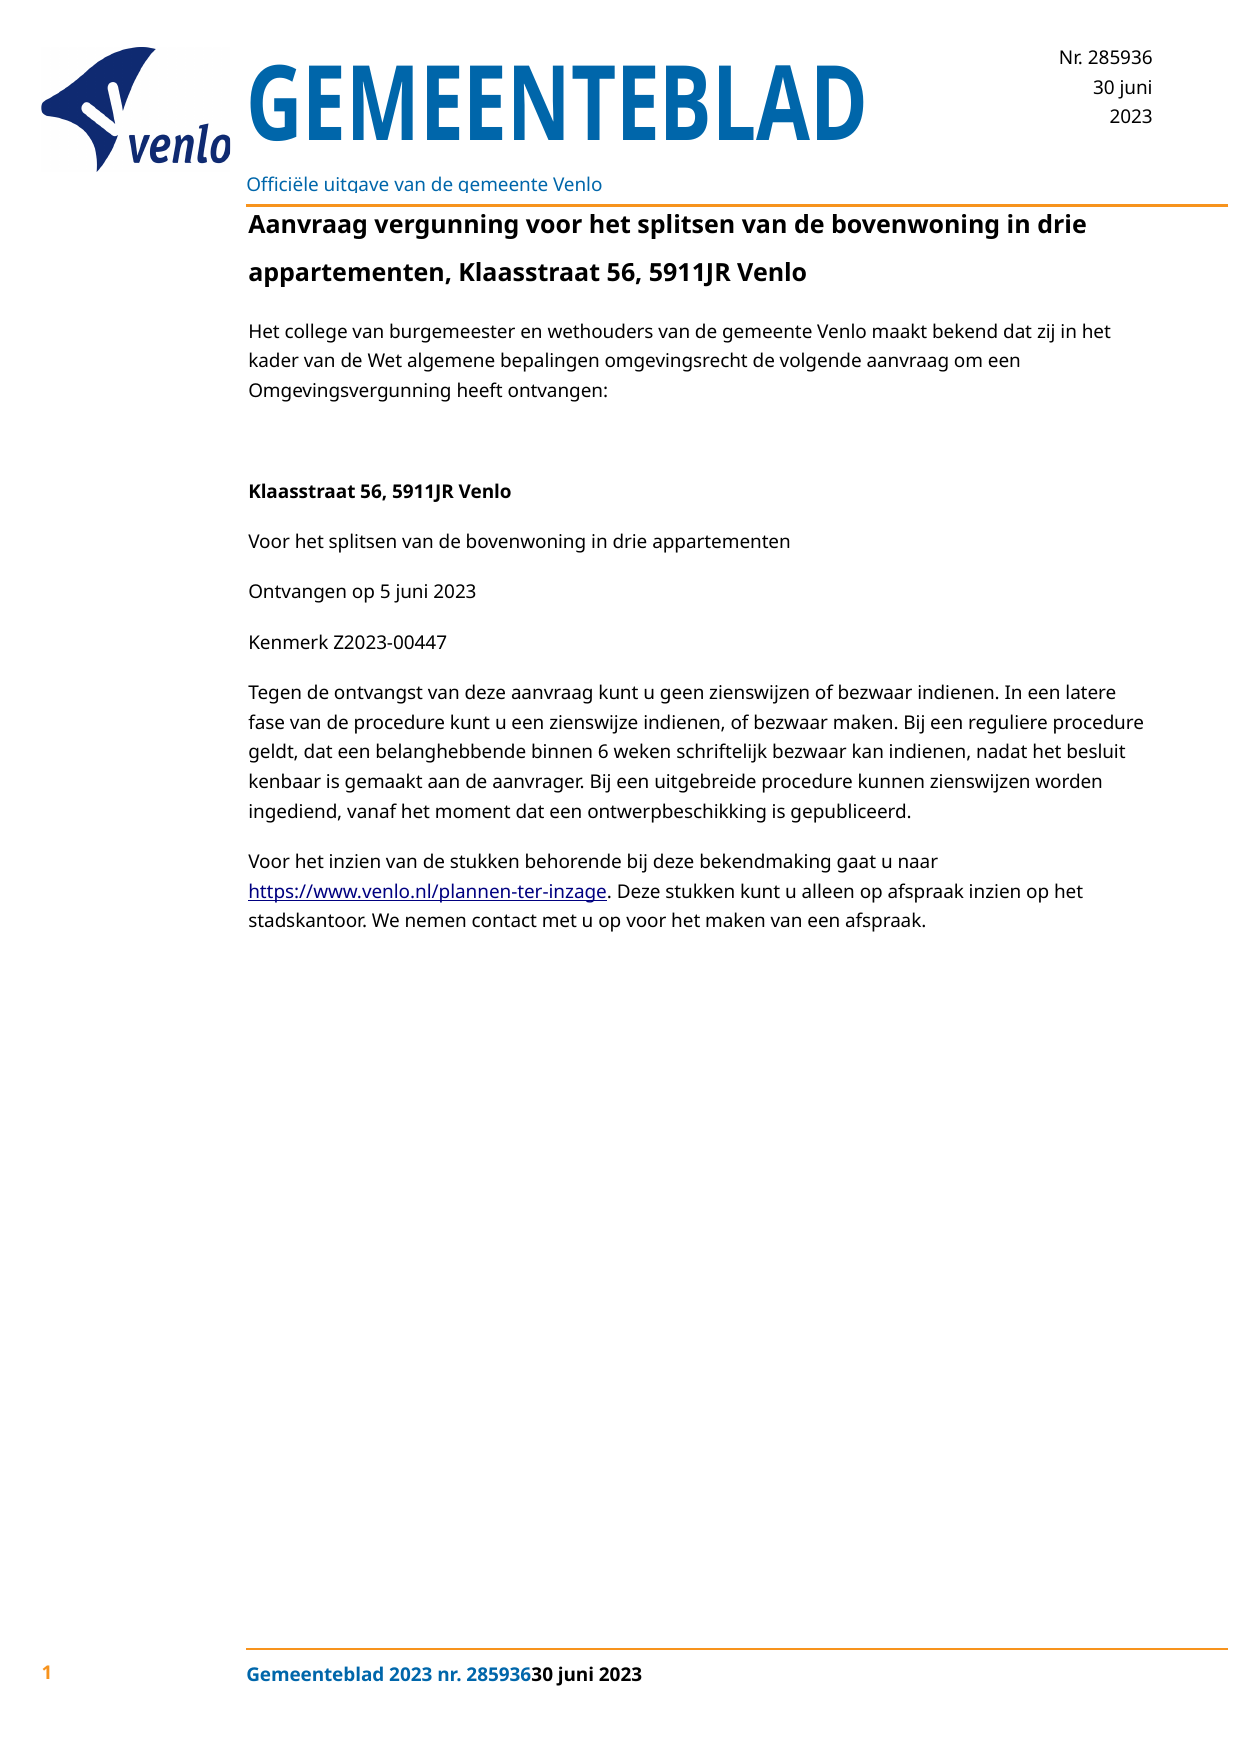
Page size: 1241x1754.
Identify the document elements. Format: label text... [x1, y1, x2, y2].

picture [41, 47, 231, 172]
text Ontvangen op 5 juni 2023 [248, 579, 1152, 604]
text Klaasstraat 56, 5911JR Venlo [248, 478, 1152, 504]
text Voor het inzien van de stukken behorende bij deze bekendmaking gaat u naar https://www.venlo.nl/plannen-ter-inzage. Deze stukken kunt u alleen op afspraak inzien op het stadskantoor. We nemen contact met u op voor het maken van een afspraak. [248, 848, 1152, 933]
text Kenmerk Z2023-00447 [248, 629, 1152, 655]
text Voor het splitsen van de bovenwoning in drie appartementen [248, 528, 1152, 554]
text Aanvraag vergunning voor het splitsen van de bovenwoning in drie appartementen, Klaasstraat 56, 5911JR Venlo [248, 207, 1152, 288]
text Tegen de ontvangst van deze aanvraag kunt u geen zienswijzen of bezwaar indienen. In een latere fase van de procedure kunt u een zienswijze indienen, of bezwaar maken. Bij een reguliere procedure geldt, dat een belanghebbende binnen 6 weken schriftelijk bezwaar kan indienen, nadat het besluit kenbaar is gemaakt aan de aanvrager. Bij een uitgebreide procedure kunnen zienswijzen worden ingediend, vanaf het moment dat een ontwerpbeschikking is gepubliceerd. [248, 679, 1152, 824]
text Het college van burgemeester en wethouders van de gemeente Venlo maakt bekend dat zij in het kader van de Wet algemene bepalingen omgevingsrecht de volgende aanvraag om een Omgevingsvergunning heeft ontvangen: [248, 318, 1152, 403]
